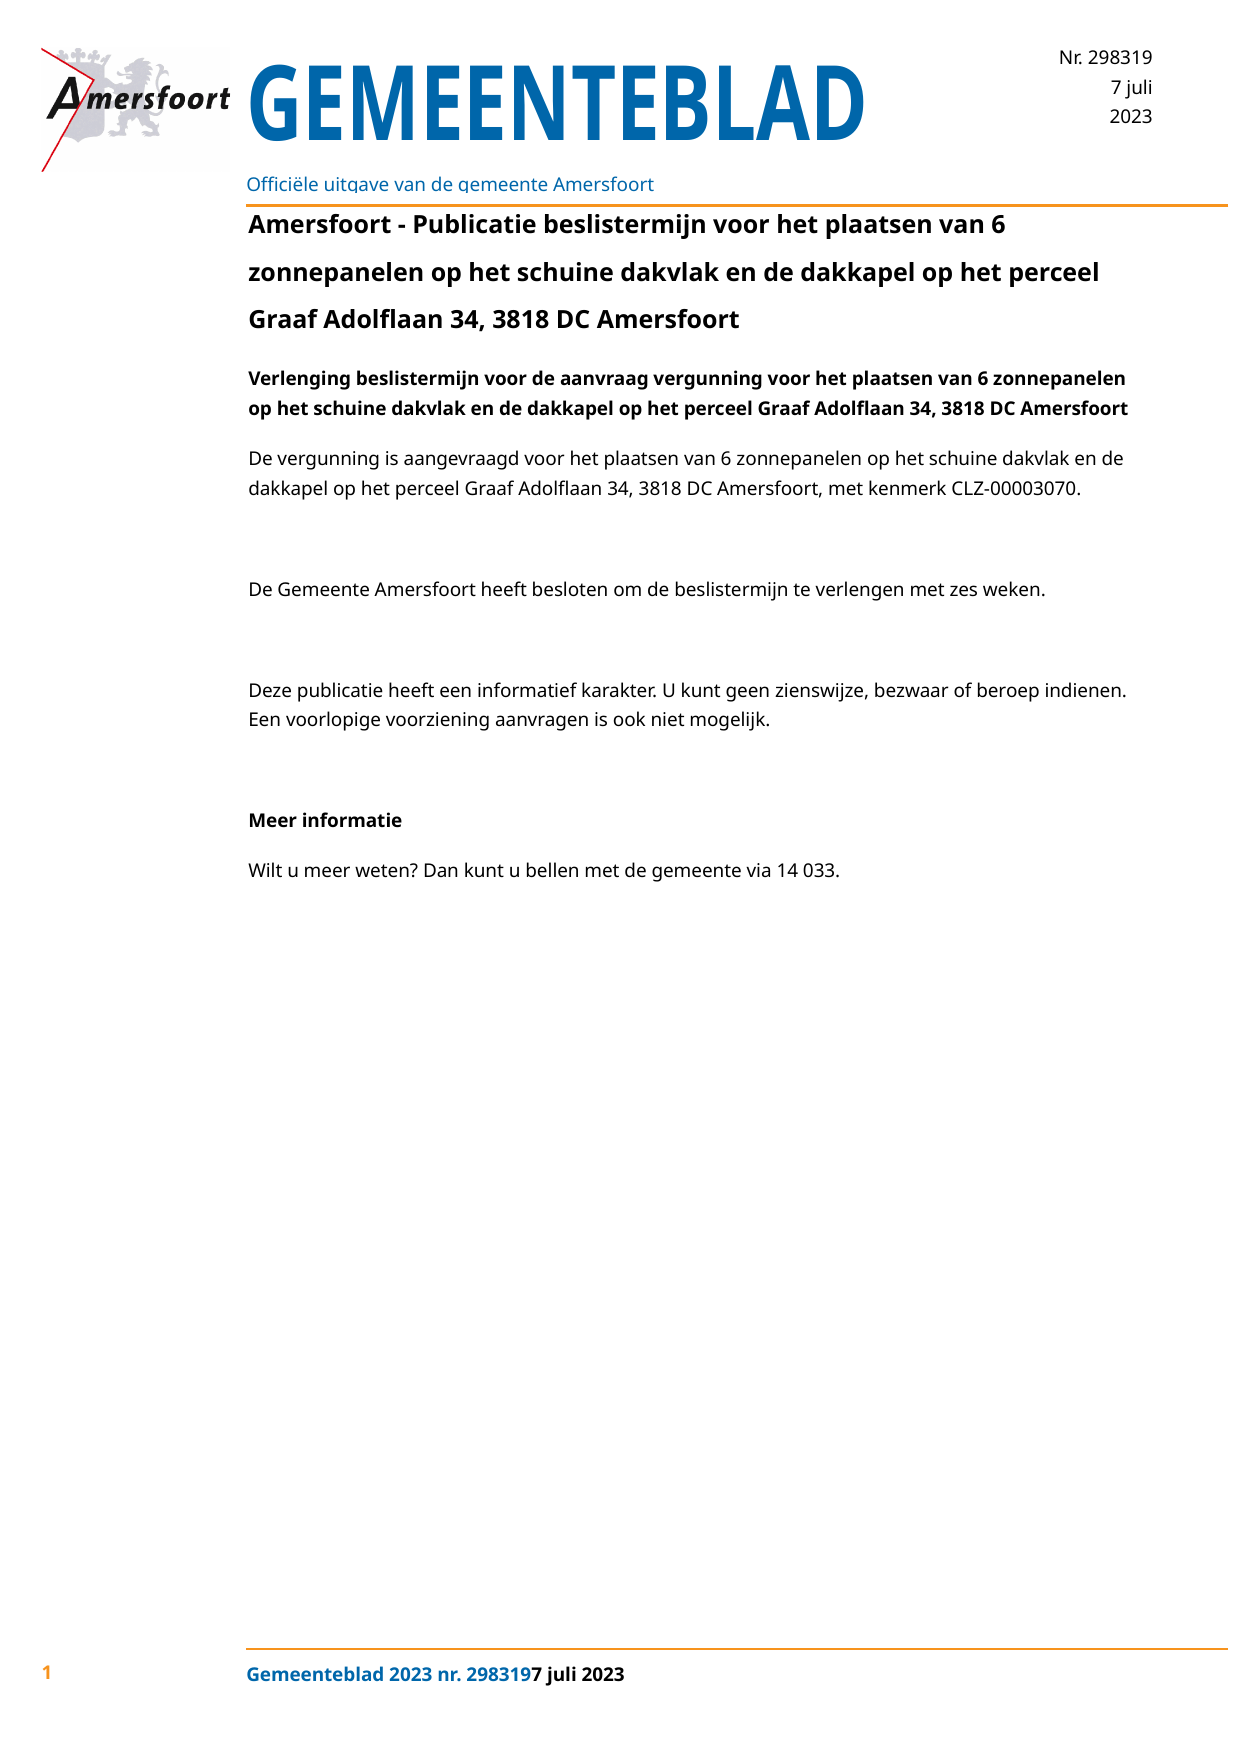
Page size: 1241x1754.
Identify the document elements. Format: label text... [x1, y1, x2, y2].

text Deze publicatie heeft een informatief karakter. U kunt geen zienswijze, bezwaar of beroep indienen. Een voorlopige voorziening aanvragen is ook niet mogelijk. [248, 677, 1152, 732]
text Wilt u meer weten? Dan kunt u bellen met de gemeente via 14 033. [248, 858, 1152, 883]
picture [41, 47, 231, 172]
text Meer informatie [248, 807, 1152, 833]
text De vergunning is aangevraagd voor het plaatsen van 6 zonnepanelen op het schuine dakvlak en de dakkapel op het perceel Graaf Adolflaan 34, 3818 DC Amersfoort, met kenmerk CLZ-00003070. [248, 446, 1152, 501]
text Amersfoort - Publicatie beslistermijn voor het plaatsen van 6 zonnepanelen op het schuine dakvlak en de dakkapel op het perceel Graaf Adolflaan 34, 3818 DC Amersfoort [248, 207, 1152, 336]
text De Gemeente Amersfoort heeft besloten om de beslistermijn te verlengen met zes weken. [248, 576, 1152, 602]
text Verlenging beslistermijn voor de aanvraag vergunning voor het plaatsen van 6 zonnepanelen op het schuine dakvlak en de dakkapel op het perceel Graaf Adolflaan 34, 3818 DC Amersfoort [248, 366, 1152, 421]
